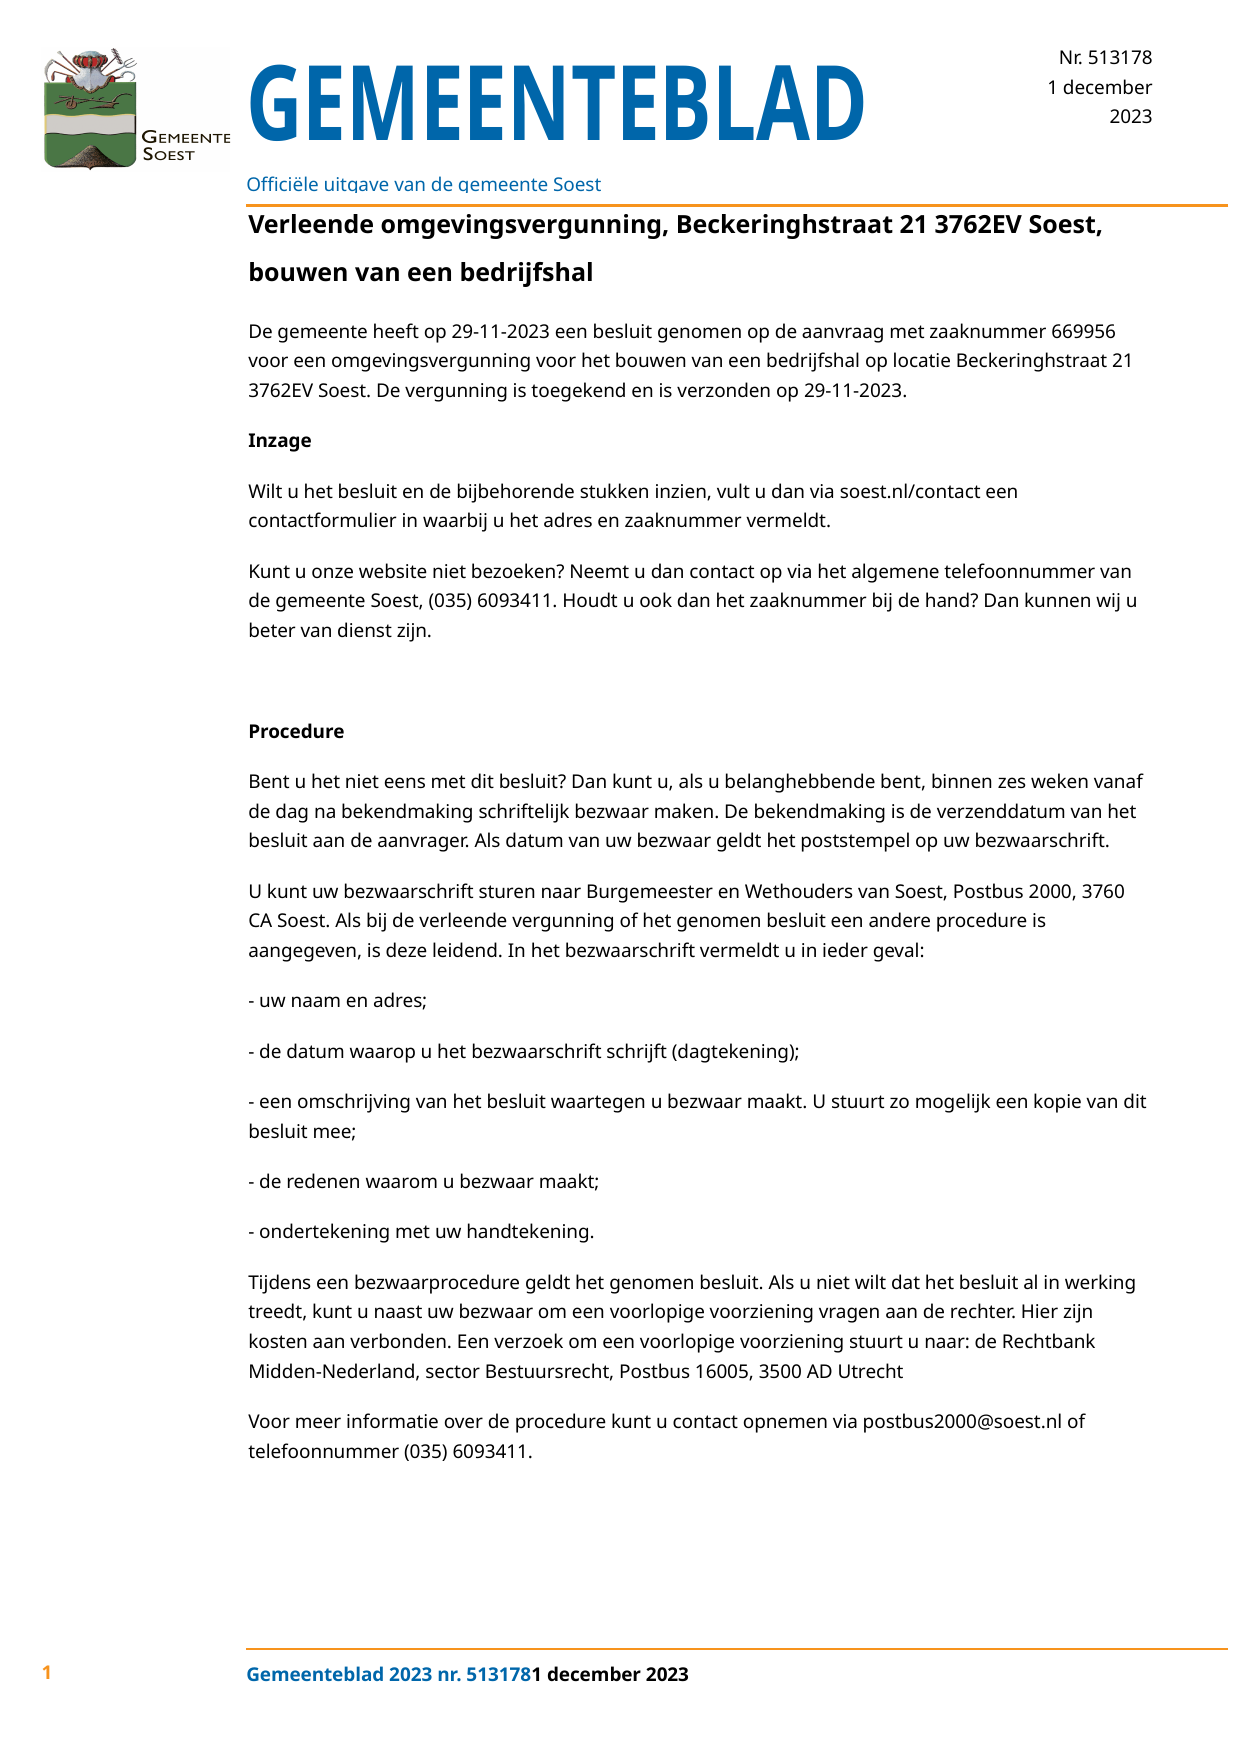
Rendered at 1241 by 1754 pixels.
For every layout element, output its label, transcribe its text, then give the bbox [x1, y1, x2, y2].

text - de datum waarop u het bezwaarschrift schrijft (dagtekening); [248, 1038, 1152, 1064]
text - uw naam en adres; [248, 987, 1152, 1013]
text Kunt u onze website niet bezoeken? Neemt u dan contact op via het algemene telefoonnummer van de gemeente Soest, (035) 6093411. Houdt u ook dan het zaaknummer bij de hand? Dan kunnen wij u beter van dienst zijn. [248, 558, 1152, 643]
text De gemeente heeft op 29-11-2023 een besluit genomen op de aanvraag met zaaknummer 669956 voor een omgevingsvergunning voor het bouwen van een bedrijfshal op locatie Beckeringhstraat 21 3762EV Soest. De vergunning is toegekend en is verzonden op 29-11-2023. [248, 318, 1152, 403]
text Procedure [248, 718, 1152, 744]
text - ondertekening met uw handtekening. [248, 1219, 1152, 1244]
text Wilt u het besluit en de bijbehorende stukken inzien, vult u dan via soest.nl/contact een contactformulier in waarbij u het adres en zaaknummer vermeldt. [248, 478, 1152, 533]
text - de redenen waarom u bezwaar maakt; [248, 1168, 1152, 1194]
text - een omschrijving van het besluit waartegen u bezwaar maakt. U stuurt zo mogelijk een kopie van dit besluit mee; [248, 1088, 1152, 1144]
text Tijdens een bezwaarprocedure geldt het genomen besluit. Als u niet wilt dat het besluit al in werking treedt, kunt u naast uw bezwaar om een voorlopige voorziening vragen aan de rechter. Hier zijn kosten aan verbonden. Een verzoek om een voorlopige voorziening stuurt u naar: de Rechtbank Midden-Nederland, sector Bestuursrecht, Postbus 16005, 3500 AD Utrecht [248, 1269, 1152, 1384]
text U kunt uw bezwaarschrift sturen naar Burgemeester en Wethouders van Soest, Postbus 2000, 3760 CA Soest. Als bij de verleende vergunning of het genomen besluit een andere procedure is aangegeven, is deze leidend. In het bezwaarschrift vermeldt u in ieder geval: [248, 878, 1152, 963]
text Voor meer informatie over de procedure kunt u contact opnemen via postbus2000@soest.nl of telefoonnummer (035) 6093411. [248, 1408, 1152, 1464]
text Verleende omgevingsvergunning, Beckeringhstraat 21 3762EV Soest, bouwen van een bedrijfshal [248, 207, 1152, 288]
text Inzage [248, 427, 1152, 453]
picture [41, 47, 231, 172]
text Bent u het niet eens met dit besluit? Dan kunt u, als u belanghebbende bent, binnen zes weken vanaf de dag na bekendmaking schriftelijk bezwaar maken. De bekendmaking is de verzenddatum van het besluit aan de aanvrager. Als datum van uw bezwaar geldt het poststempel op uw bezwaarschrift. [248, 768, 1152, 853]
